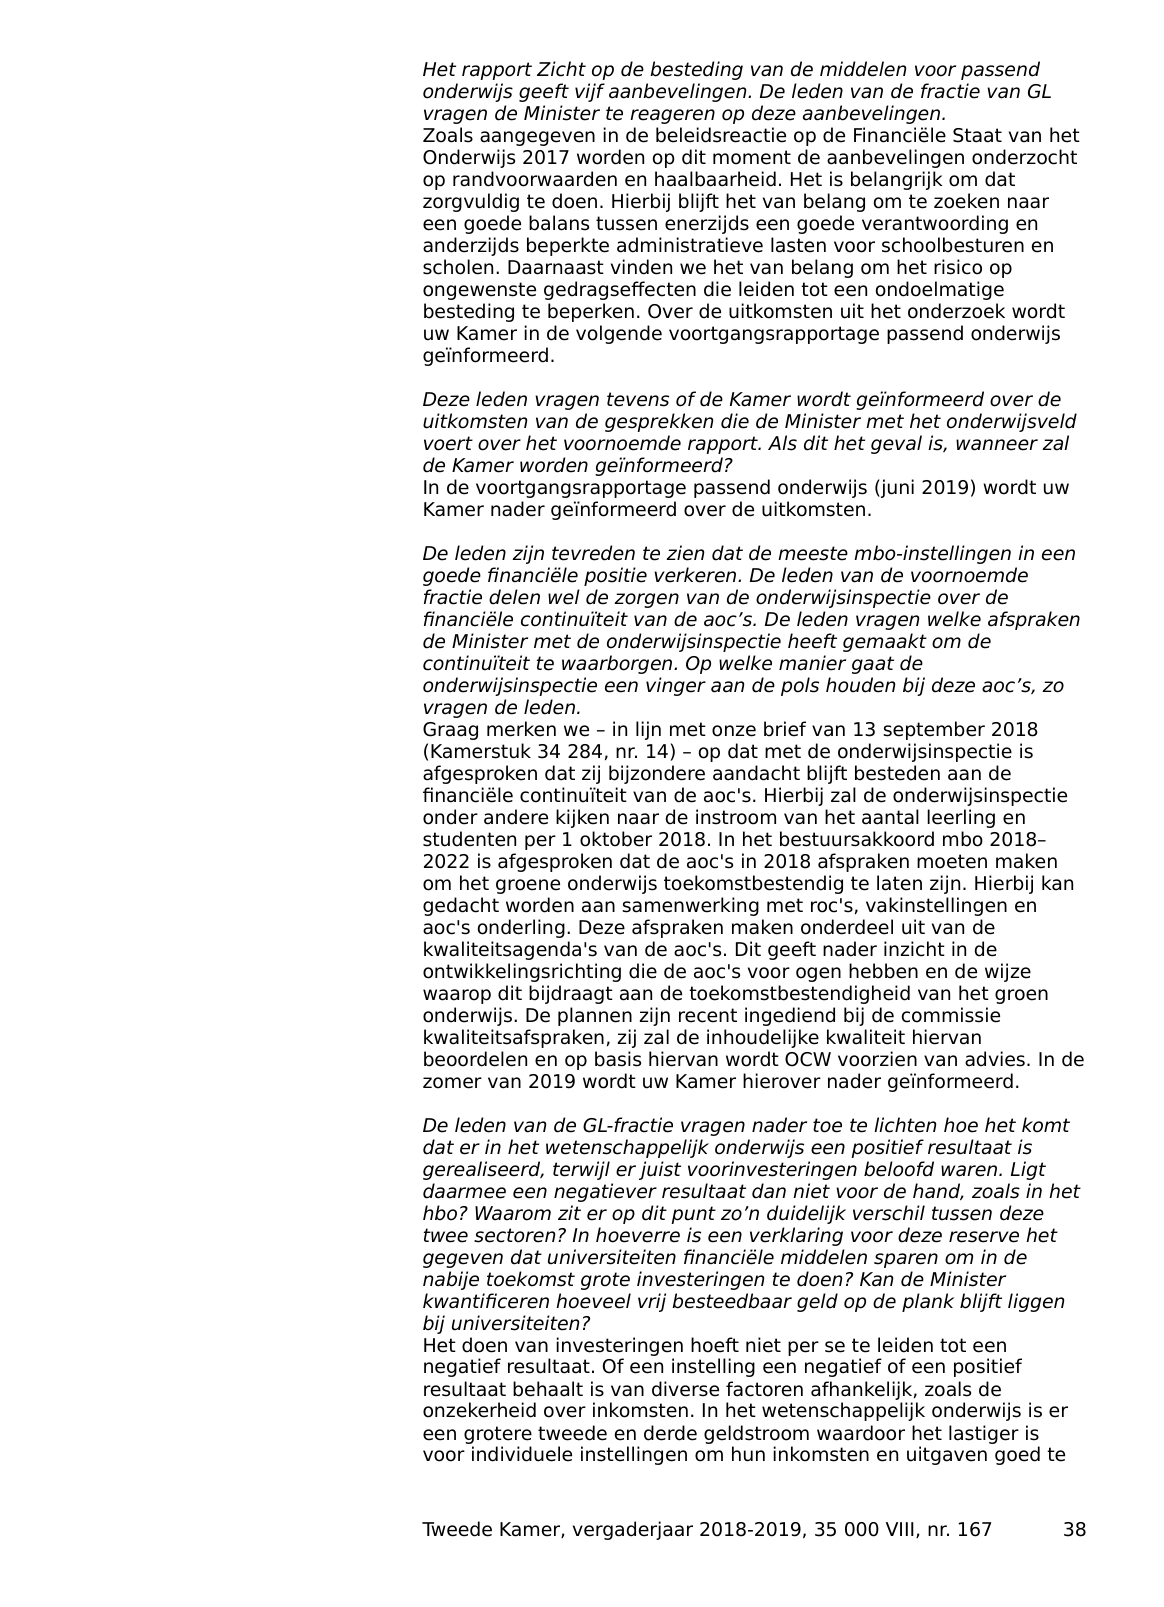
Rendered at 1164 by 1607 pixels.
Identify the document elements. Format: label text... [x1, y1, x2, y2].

text Het doen van investeringen hoeft niet per se te leiden tot een negatief resultaat. Of een instelling een negatief of een positief resultaat behaalt is van diverse factoren afhankelijk, zoals de onzekerheid over inkomsten. In het wetenschappelijk onderwijs is er een grotere tweede en derde geldstroom waardoor het lastiger is voor individuele instellingen om hun inkomsten en uitgaven goed te [422, 1334, 1087, 1466]
text Deze leden vragen tevens of de Kamer wordt geïnformeerd over de uitkomsten van de gesprekken die de Minister met het onderwijsveld voert over het voornoemde rapport. Als dit het geval is, wanneer zal de Kamer worden geïnformeerd? [422, 389, 1087, 477]
text De leden zijn tevreden te zien dat de meeste mbo-instellingen in een goede financiële positie verkeren. De leden van de voornoemde fractie delen wel de zorgen van de onderwijsinspectie over de financiële continuïteit van de aoc’s. De leden vragen welke afspraken de Minister met de onderwijsinspectie heeft gemaakt om de continuïteit te waarborgen. Op welke manier gaat de onderwijsinspectie een vinger aan de pols houden bij deze aoc’s, zo vragen de leden. [422, 543, 1087, 719]
text Graag merken we – in lijn met onze brief van 13 september 2018 (Kamerstuk 34 284, nr. 14) – op dat met de onderwijsinspectie is afgesproken dat zij bijzondere aandacht blijft besteden aan de financiële continuïteit van de aoc's. Hierbij zal de onderwijsinspectie onder andere kijken naar de instroom van het aantal leerling en studenten per 1 oktober 2018. In het bestuursakkoord mbo 2018–2022 is afgesproken dat de aoc's in 2018 afspraken moeten maken om het groene onderwijs toekomstbestendig te laten zijn. Hierbij kan gedacht worden aan samenwerking met roc's, vakinstellingen en aoc's onderling. Deze afspraken maken onderdeel uit van de kwaliteitsagenda's van de aoc's. Dit geeft nader inzicht in de ontwikkelingsrichting die de aoc's voor ogen hebben en de wijze waarop dit bijdraagt aan de toekomstbestendigheid van het groen onderwijs. De plannen zijn recent ingediend bij de commissie kwaliteitsafspraken, zij zal de inhoudelijke kwaliteit hiervan beoordelen en op basis hiervan wordt OCW voorzien van advies. In de zomer van 2019 wordt uw Kamer hierover nader geïnformeerd. [422, 719, 1087, 1092]
text De leden van de GL-fractie vragen nader toe te lichten hoe het komt dat er in het wetenschappelijk onderwijs een positief resultaat is gerealiseerd, terwijl er juist voorinvesteringen beloofd waren. Ligt daarmee een negatiever resultaat dan niet voor de hand, zoals in het hbo? Waarom zit er op dit punt zo’n duidelijk verschil tussen deze twee sectoren? In hoeverre is een verklaring voor deze reserve het gegeven dat universiteiten financiële middelen sparen om in de nabije toekomst grote investeringen te doen? Kan de Minister kwantificeren hoeveel vrij besteedbaar geld op de plank blijft liggen bij universiteiten? [422, 1115, 1087, 1334]
text In de voortgangsrapportage passend onderwijs (juni 2019) wordt uw Kamer nader geïnformeerd over de uitkomsten. [422, 477, 1087, 521]
text Zoals aangegeven in de beleidsreactie op de Financiële Staat van het Onderwijs 2017 worden op dit moment de aanbevelingen onderzocht op randvoorwaarden en haalbaarheid. Het is belangrijk om dat zorgvuldig te doen. Hierbij blijft het van belang om te zoeken naar een goede balans tussen enerzijds een goede verantwoording en anderzijds beperkte administratieve lasten voor schoolbesturen en scholen. Daarnaast vinden we het van belang om het risico op ongewenste gedragseffecten die leiden tot een ondoelmatige besteding te beperken. Over de uitkomsten uit het onderzoek wordt uw Kamer in de volgende voortgangsrapportage passend onderwijs geïnformeerd. [422, 125, 1087, 367]
text Het rapport Zicht op de besteding van de middelen voor passend onderwijs geeft vijf aanbevelingen. De leden van de fractie van GL vragen de Minister te reageren op deze aanbevelingen. [422, 59, 1087, 125]
